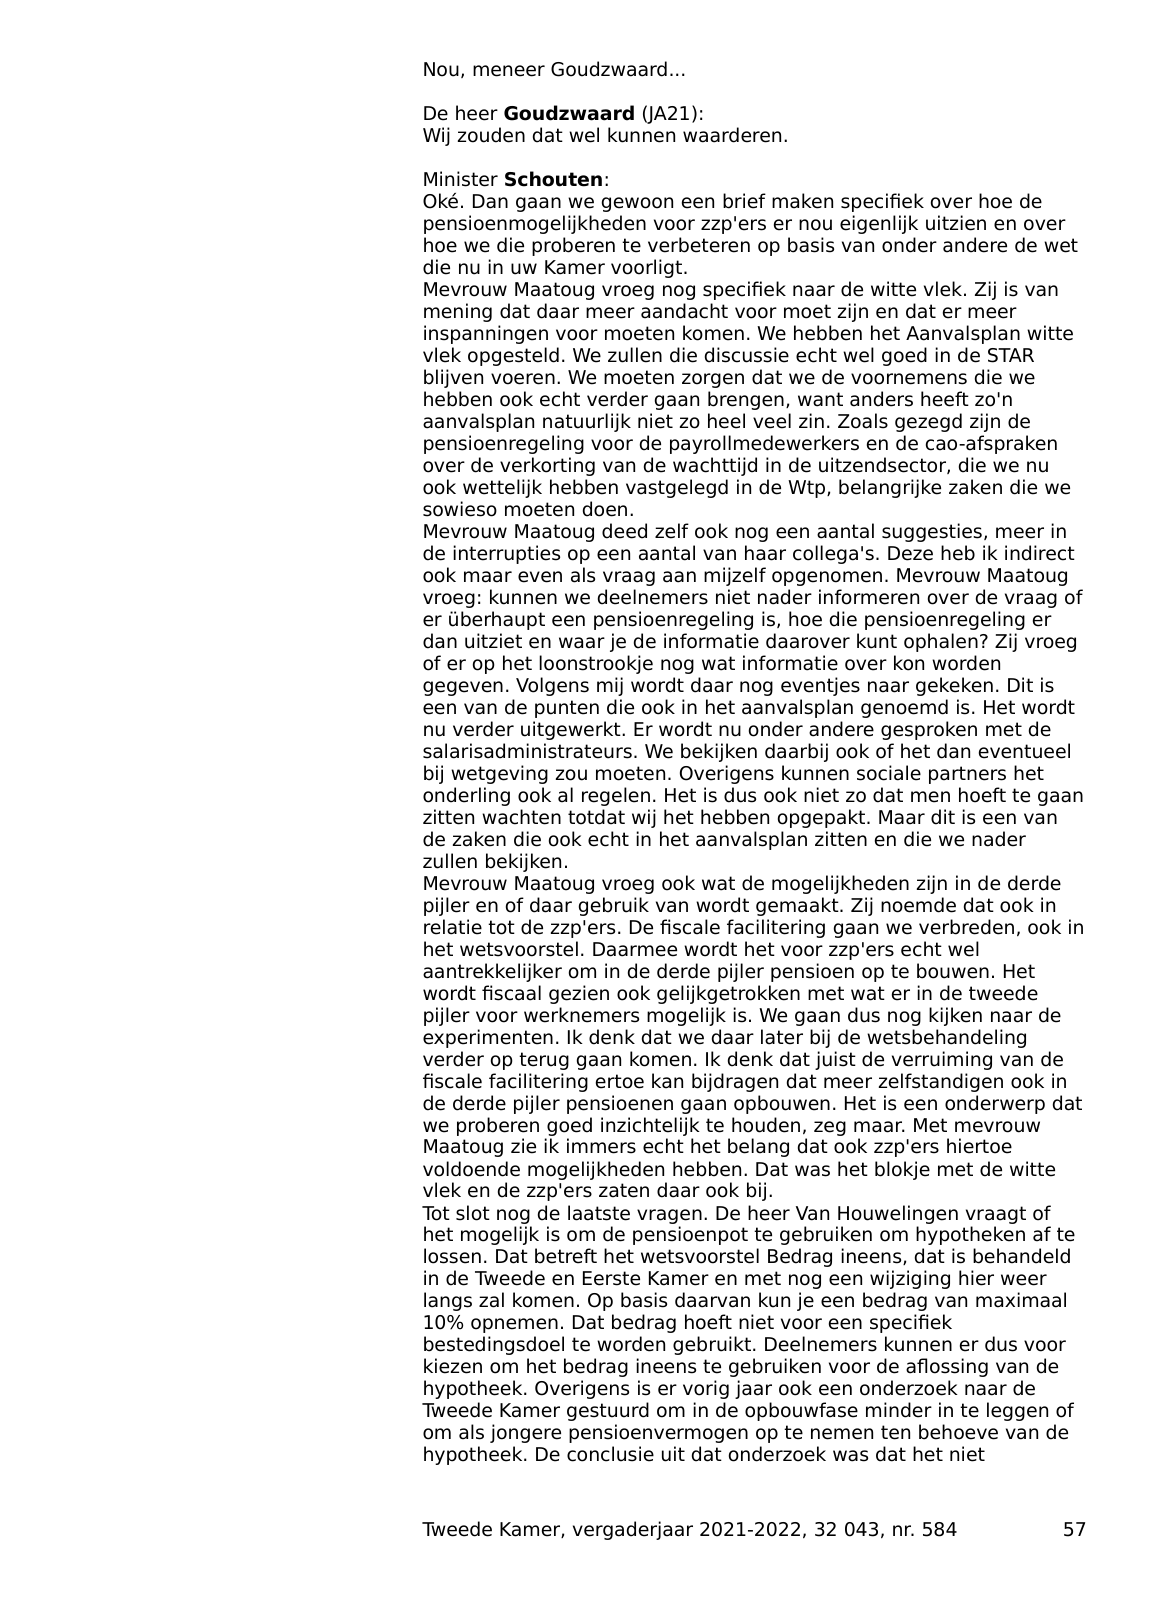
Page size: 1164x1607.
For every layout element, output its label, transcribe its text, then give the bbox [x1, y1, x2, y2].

text Wij zouden dat wel kunnen waarderen. [422, 125, 1087, 147]
text Mevrouw Maatoug deed zelf ook nog een aantal suggesties, meer in de interrupties op een aantal van haar collega's. Deze heb ik indirect ook maar even als vraag aan mijzelf opgenomen. Mevrouw Maatoug vroeg: kunnen we deelnemers niet nader informeren over de vraag of er überhaupt een pensioenregeling is, hoe die pensioenregeling er dan uitziet en waar je de informatie daarover kunt ophalen? Zij vroeg of er op het loonstrookje nog wat informatie over kon worden gegeven. Volgens mij wordt daar nog eventjes naar gekeken. Dit is een van de punten die ook in het aanvalsplan genoemd is. Het wordt nu verder uitgewerkt. Er wordt nu onder andere gesproken met de salarisadministrateurs. We bekijken daarbij ook of het dan eventueel bij wetgeving zou moeten. Overigens kunnen sociale partners het onderling ook al regelen. Het is dus ook niet zo dat men hoeft te gaan zitten wachten totdat wij het hebben opgepakt. Maar dit is een van de zaken die ook echt in het aanvalsplan zitten en die we nader zullen bekijken. [422, 521, 1087, 873]
text Nou, meneer Goudzwaard... [422, 59, 1087, 81]
text Oké. Dan gaan we gewoon een brief maken specifiek over hoe de pensioenmogelijkheden voor zzp'ers er nou eigenlijk uitzien en over hoe we die proberen te verbeteren op basis van onder andere de wet die nu in uw Kamer voorligt. [422, 191, 1087, 279]
text Mevrouw Maatoug vroeg nog specifiek naar de witte vlek. Zij is van mening dat daar meer aandacht voor moet zijn en dat er meer inspanningen voor moeten komen. We hebben het Aanvalsplan witte vlek opgesteld. We zullen die discussie echt wel goed in de STAR blijven voeren. We moeten zorgen dat we de voornemens die we hebben ook echt verder gaan brengen, want anders heeft zo'n aanvalsplan natuurlijk niet zo heel veel zin. Zoals gezegd zijn de pensioenregeling voor de payrollmedewerkers en de cao-afspraken over de verkorting van de wachttijd in de uitzendsector, die we nu ook wettelijk hebben vastgelegd in de Wtp, belangrijke zaken die we sowieso moeten doen. [422, 279, 1087, 521]
text Minister Schouten: [422, 169, 1087, 191]
text De heer Goudzwaard (JA21): [422, 103, 1087, 125]
text Tot slot nog de laatste vragen. De heer Van Houwelingen vraagt of het mogelijk is om de pensioenpot te gebruiken om hypotheken af te lossen. Dat betreft het wetsvoorstel Bedrag ineens, dat is behandeld in de Tweede en Eerste Kamer en met nog een wijziging hier weer langs zal komen. Op basis daarvan kun je een bedrag van maximaal 10% opnemen. Dat bedrag hoeft niet voor een specifiek bestedingsdoel te worden gebruikt. Deelnemers kunnen er dus voor kiezen om het bedrag ineens te gebruiken voor de aflossing van de hypotheek. Overigens is er vorig jaar ook een onderzoek naar de Tweede Kamer gestuurd om in de opbouwfase minder in te leggen of om als jongere pensioenvermogen op te nemen ten behoeve van de hypotheek. De conclusie uit dat onderzoek was dat het niet [422, 1202, 1087, 1466]
text Mevrouw Maatoug vroeg ook wat de mogelijkheden zijn in de derde pijler en of daar gebruik van wordt gemaakt. Zij noemde dat ook in relatie tot de zzp'ers. De fiscale facilitering gaan we verbreden, ook in het wetsvoorstel. Daarmee wordt het voor zzp'ers echt wel aantrekkelijker om in de derde pijler pensioen op te bouwen. Het wordt fiscaal gezien ook gelijkgetrokken met wat er in de tweede pijler voor werknemers mogelijk is. We gaan dus nog kijken naar de experimenten. Ik denk dat we daar later bij de wetsbehandeling verder op terug gaan komen. Ik denk dat juist de verruiming van de fiscale facilitering ertoe kan bijdragen dat meer zelfstandigen ook in de derde pijler pensioenen gaan opbouwen. Het is een onderwerp dat we proberen goed inzichtelijk te houden, zeg maar. Met mevrouw Maatoug zie ik immers echt het belang dat ook zzp'ers hiertoe voldoende mogelijkheden hebben. Dat was het blokje met de witte vlek en de zzp'ers zaten daar ook bij. [422, 873, 1087, 1202]
